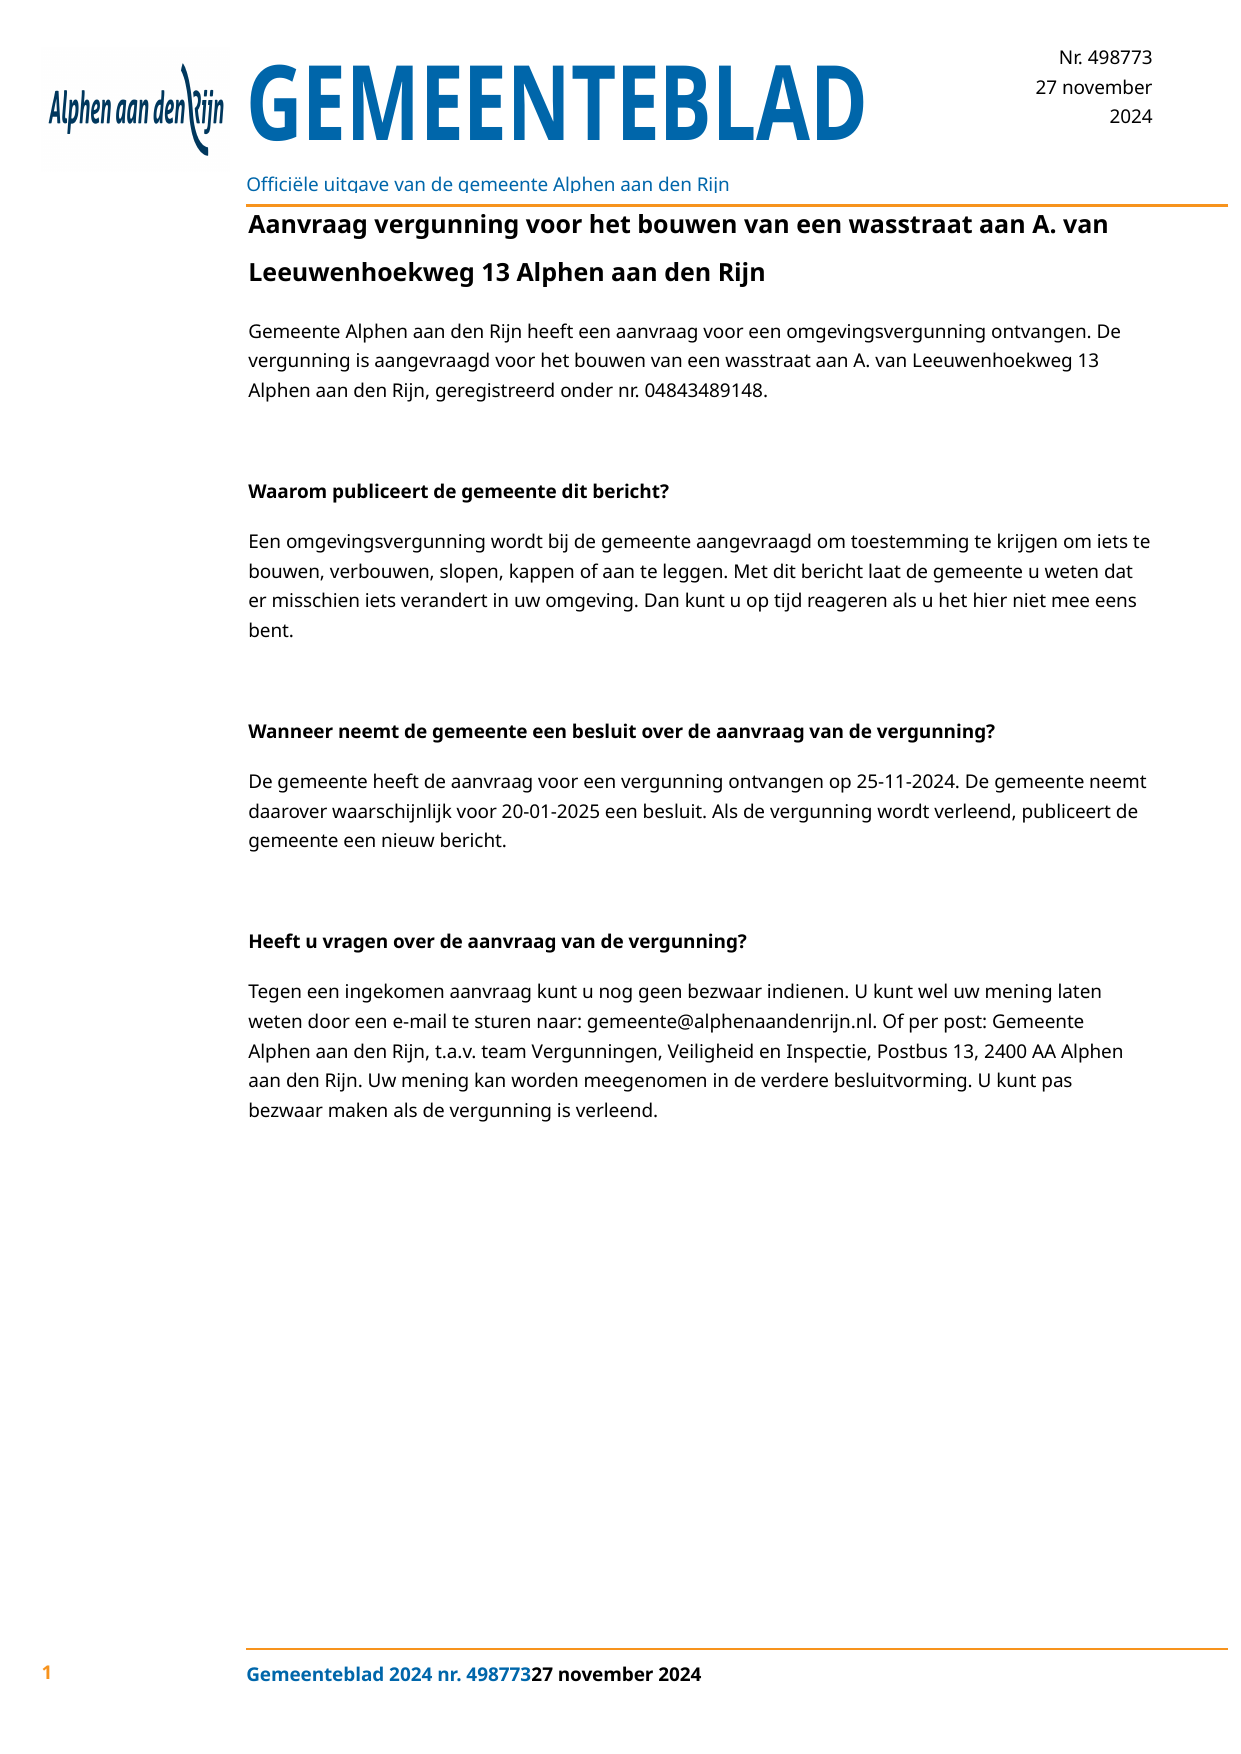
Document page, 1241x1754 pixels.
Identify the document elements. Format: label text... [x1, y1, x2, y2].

text Waarom publiceert de gemeente dit bericht? [248, 478, 1152, 504]
picture [41, 47, 231, 172]
text Een omgevingsvergunning wordt bij de gemeente aangevraagd om toestemming te krijgen om iets te bouwen, verbouwen, slopen, kappen of aan te leggen. Met dit bericht laat de gemeente u weten dat er misschien iets verandert in uw omgeving. Dan kunt u op tijd reageren als u het hier niet mee eens bent. [248, 528, 1152, 643]
text Tegen een ingekomen aanvraag kunt u nog geen bezwaar indienen. U kunt wel uw mening laten weten door een e-mail te sturen naar: gemeente@alphenaandenrijn.nl. Of per post: Gemeente Alphen aan den Rijn, t.a.v. team Vergunningen, Veiligheid en Inspectie, Postbus 13, 2400 AA Alphen aan den Rijn. Uw mening kan worden meegenomen in de verdere besluitvorming. U kunt pas bezwaar maken als de vergunning is verleend. [248, 979, 1152, 1123]
text Heeft u vragen over de aanvraag van de vergunning? [248, 928, 1152, 954]
text Aanvraag vergunning voor het bouwen van een wasstraat aan A. van Leeuwenhoekweg 13 Alphen aan den Rijn [248, 207, 1152, 288]
text Gemeente Alphen aan den Rijn heeft een aanvraag voor een omgevingsvergunning ontvangen. De vergunning is aangevraagd voor het bouwen van een wasstraat aan A. van Leeuwenhoekweg 13 Alphen aan den Rijn, geregistreerd onder nr. 04843489148. [248, 318, 1152, 403]
text Wanneer neemt de gemeente een besluit over de aanvraag van de vergunning? [248, 718, 1152, 744]
text De gemeente heeft de aanvraag voor een vergunning ontvangen op 25-11-2024. De gemeente neemt daarover waarschijnlijk voor 20-01-2025 een besluit. Als de vergunning wordt verleend, publiceert de gemeente een nieuw bericht. [248, 768, 1152, 853]
